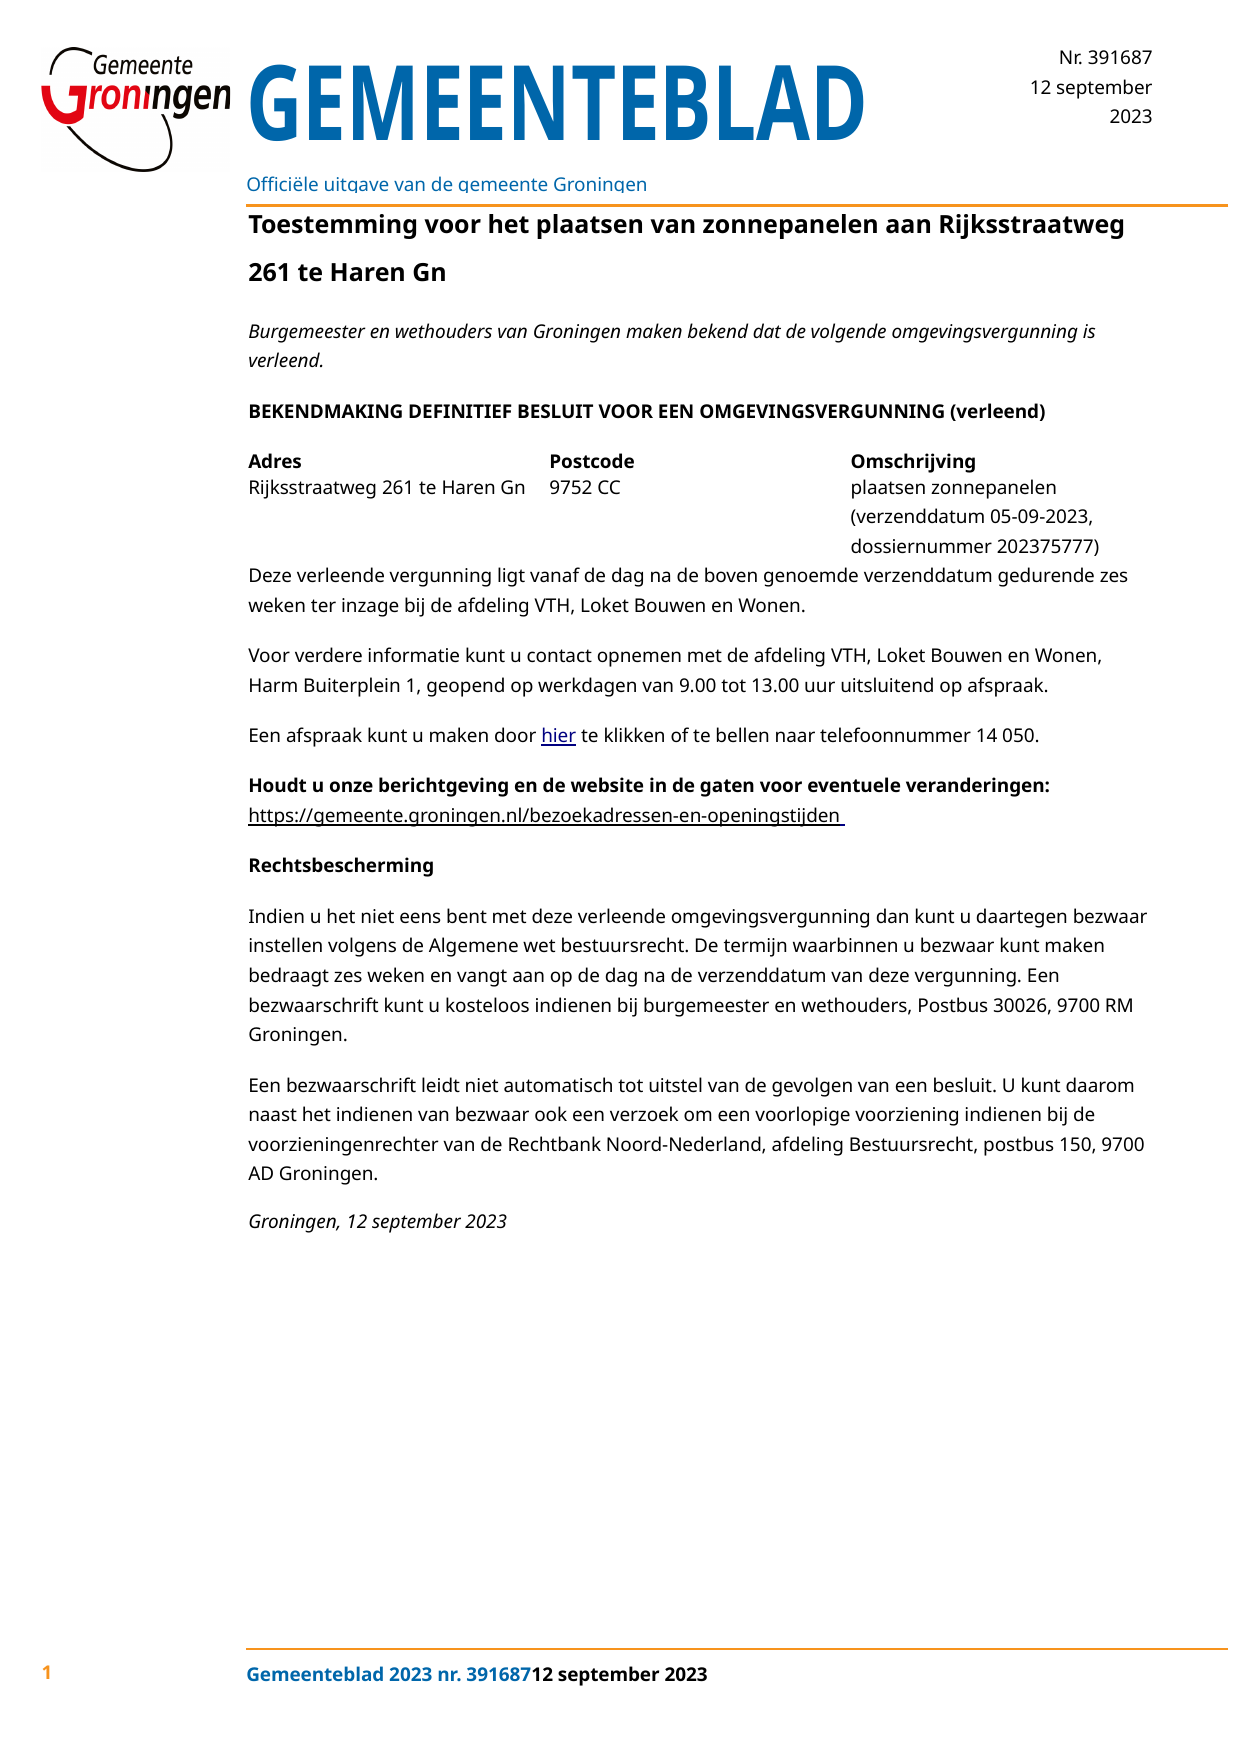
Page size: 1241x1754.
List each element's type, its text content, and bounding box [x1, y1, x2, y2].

text Toestemming voor het plaatsen van zonnepanelen aan Rijksstraatweg 261 te Haren Gn [248, 207, 1152, 288]
picture [41, 47, 231, 172]
table_header Omschrijving [850, 449, 1152, 474]
text Rechtsbescherming [248, 853, 1152, 878]
table_cell 9752 CC [549, 474, 850, 559]
text Een bezwaarschrift leidt niet automatisch tot uitstel van de gevolgen van een besluit. U kunt daarom naast het indienen van bezwaar ook een verzoek om een voorlopige voorziening indienen bij de voorzieningenrechter van de Rechtbank Noord-Nederland, afdeling Bestuursrecht, postbus 150, 9700 AD Groningen. [248, 1072, 1152, 1186]
text Burgemeester en wethouders van Groningen maken bekend dat de volgende omgevingsvergunning is verleend. [248, 318, 1152, 373]
text Houdt u onze berichtgeving en de website in de gaten voor eventuele veranderingen: https://gemeente.groningen.nl/bezoekadressen-en-openingstijden [248, 773, 1152, 828]
table_cell plaatsen zonnepanelen (verzenddatum 05-09-2023, dossiernummer 202375777) [850, 474, 1152, 559]
text Deze verleende vergunning ligt vanaf de dag na de boven genoemde verzenddatum gedurende zes weken ter inzage bij de afdeling VTH, Loket Bouwen en Wonen. [248, 562, 1152, 618]
text Groningen, 12 september 2023 [248, 1208, 1152, 1234]
table_cell Rijksstraatweg 261 te Haren Gn [248, 474, 549, 559]
text Indien u het niet eens bent met deze verleende omgevingsvergunning dan kunt u daartegen bezwaar instellen volgens de Algemene wet bestuursrecht. De termijn waarbinnen u bezwaar kunt maken bedraagt zes weken en vangt aan op de dag na de verzenddatum van deze vergunning. Een bezwaarschrift kunt u kosteloos indienen bij burgemeester en wethouders, Postbus 30026, 9700 RM Groningen. [248, 903, 1152, 1047]
table_header Postcode [549, 449, 850, 474]
text Een afspraak kunt u maken door hier te klikken of te bellen naar telefoonnummer 14 050. [248, 722, 1152, 748]
text BEKENDMAKING DEFINITIEF BESLUIT VOOR EEN OMGEVINGSVERGUNNING (verleend) [248, 398, 1152, 424]
table_header Adres [248, 449, 549, 474]
text Voor verdere informatie kunt u contact opnemen met de afdeling VTH, Loket Bouwen en Wonen, Harm Buiterplein 1, geopend op werkdagen van 9.00 tot 13.00 uur uitsluitend op afspraak. [248, 642, 1152, 698]
